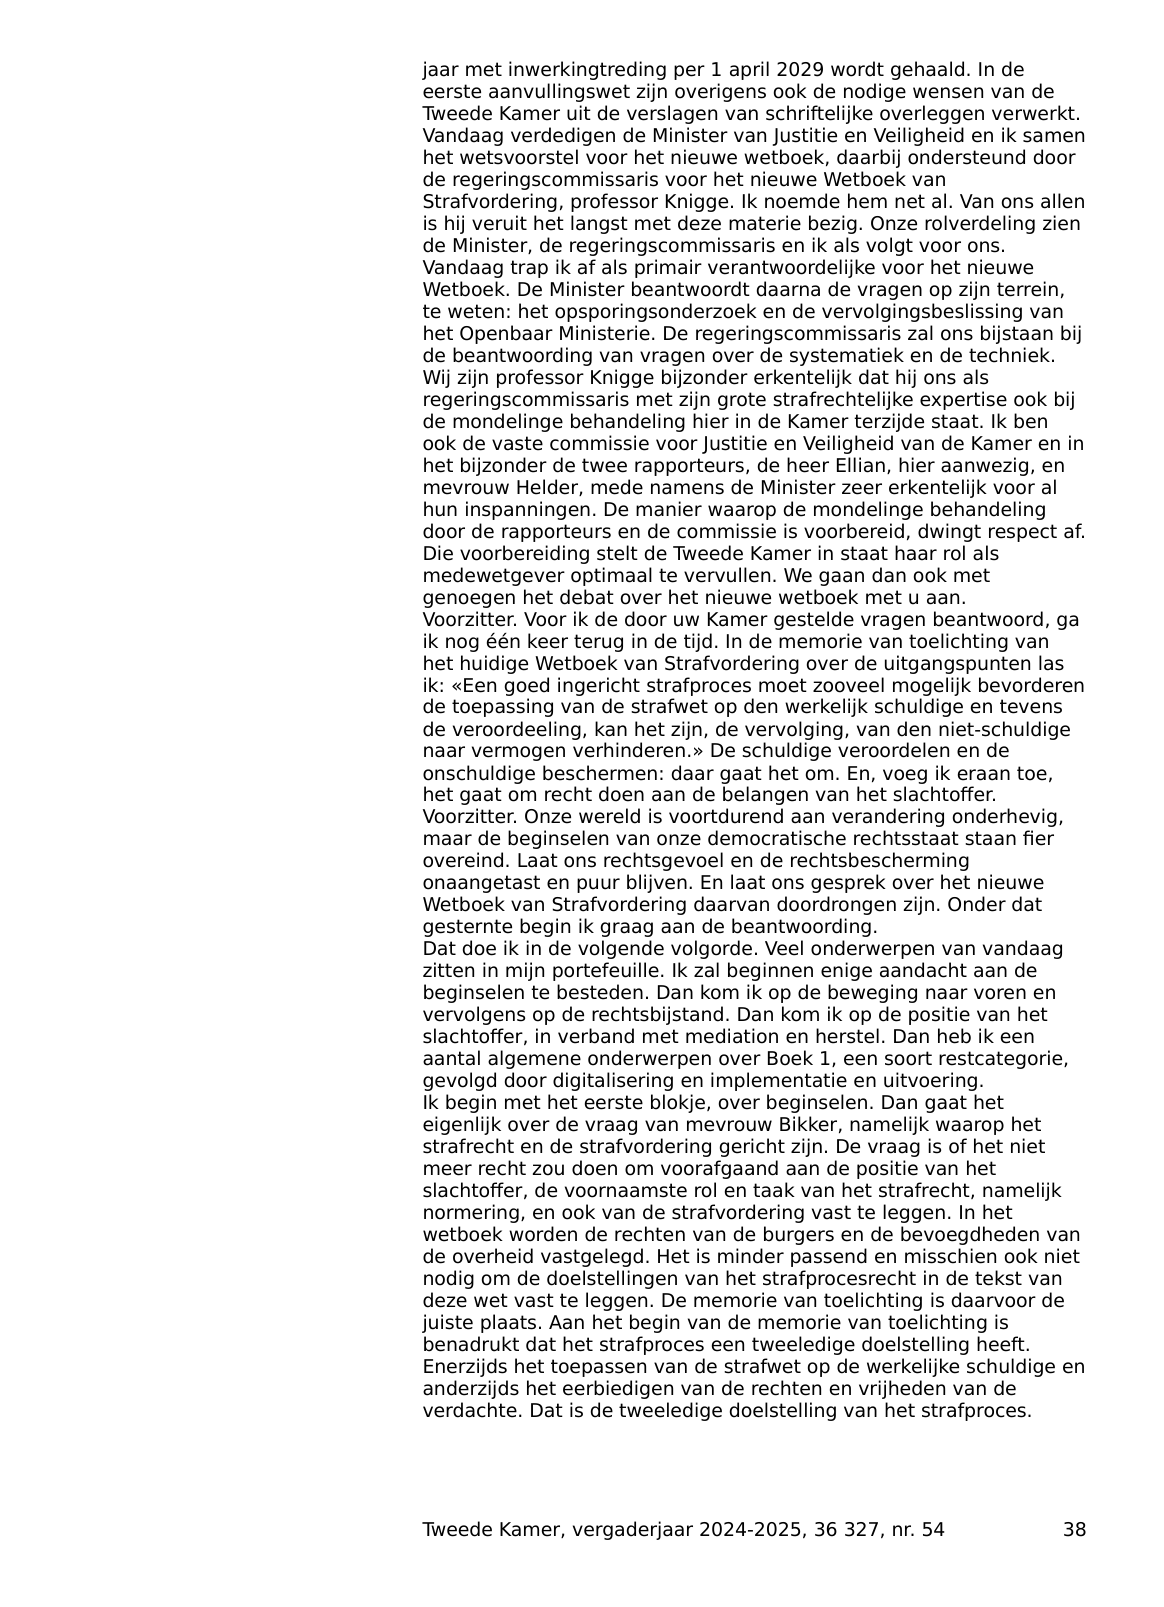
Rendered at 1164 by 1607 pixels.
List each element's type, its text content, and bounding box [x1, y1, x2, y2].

text jaar met inwerkingtreding per 1 april 2029 wordt gehaald. In de eerste aanvullingswet zijn overigens ook de nodige wensen van de Tweede Kamer uit de verslagen van schriftelijke overleggen verwerkt. [422, 59, 1087, 125]
text Voorzitter. Onze wereld is voortdurend aan verandering onderhevig, maar de beginselen van onze democratische rechtsstaat staan fier overeind. Laat ons rechtsgevoel en de rechtsbescherming onaangetast en puur blijven. En laat ons gesprek over het nieuwe Wetboek van Strafvordering daarvan doordrongen zijn. Onder dat gesternte begin ik graag aan de beantwoording. [422, 806, 1087, 938]
text Dat doe ik in de volgende volgorde. Veel onderwerpen van vandaag zitten in mijn portefeuille. Ik zal beginnen enige aandacht aan de beginselen te besteden. Dan kom ik op de beweging naar voren en vervolgens op de rechtsbijstand. Dan kom ik op de positie van het slachtoffer, in verband met mediation en herstel. Dan heb ik een aantal algemene onderwerpen over Boek 1, een soort restcategorie, gevolgd door digitalisering en implementatie en uitvoering. [422, 938, 1087, 1092]
text Vandaag verdedigen de Minister van Justitie en Veiligheid en ik samen het wetsvoorstel voor het nieuwe wetboek, daarbij ondersteund door de regeringscommissaris voor het nieuwe Wetboek van Strafvordering, professor Knigge. Ik noemde hem net al. Van ons allen is hij veruit het langst met deze materie bezig. Onze rolverdeling zien de Minister, de regeringscommissaris en ik als volgt voor ons. Vandaag trap ik af als primair verantwoordelijke voor het nieuwe Wetboek. De Minister beantwoordt daarna de vragen op zijn terrein, te weten: het opsporingsonderzoek en de vervolgingsbeslissing van het Openbaar Ministerie. De regeringscommissaris zal ons bijstaan bij de beantwoording van vragen over de systematiek en de techniek. [422, 125, 1087, 367]
text Ik begin met het eerste blokje, over beginselen. Dan gaat het eigenlijk over de vraag van mevrouw Bikker, namelijk waarop het strafrecht en de strafvordering gericht zijn. De vraag is of het niet meer recht zou doen om voorafgaand aan de positie van het slachtoffer, de voornaamste rol en taak van het strafrecht, namelijk normering, en ook van de strafvordering vast te leggen. In het wetboek worden de rechten van de burgers en de bevoegdheden van de overheid vastgelegd. Het is minder passend en misschien ook niet nodig om de doelstellingen van het strafprocesrecht in de tekst van deze wet vast te leggen. De memorie van toelichting is daarvoor de juiste plaats. Aan het begin van de memorie van toelichting is benadrukt dat het strafproces een tweeledige doelstelling heeft. Enerzijds het toepassen van de strafwet op de werkelijke schuldige en anderzijds het eerbiedigen van de rechten en vrijheden van de verdachte. Dat is de tweeledige doelstelling van het strafproces. [422, 1092, 1087, 1422]
text Wij zijn professor Knigge bijzonder erkentelijk dat hij ons als regeringscommissaris met zijn grote strafrechtelijke expertise ook bij de mondelinge behandeling hier in de Kamer terzijde staat. Ik ben ook de vaste commissie voor Justitie en Veiligheid van de Kamer en in het bijzonder de twee rapporteurs, de heer Ellian, hier aanwezig, en mevrouw Helder, mede namens de Minister zeer erkentelijk voor al hun inspanningen. De manier waarop de mondelinge behandeling door de rapporteurs en de commissie is voorbereid, dwingt respect af. Die voorbereiding stelt de Tweede Kamer in staat haar rol als medewetgever optimaal te vervullen. We gaan dan ook met genoegen het debat over het nieuwe wetboek met u aan. [422, 367, 1087, 608]
text Voorzitter. Voor ik de door uw Kamer gestelde vragen beantwoord, ga ik nog één keer terug in de tijd. In de memorie van toelichting van het huidige Wetboek van Strafvordering over de uitgangspunten las ik: «Een goed ingericht strafproces moet zooveel mogelijk bevorderen de toepassing van de strafwet op den werkelijk schuldige en tevens de veroordeeling, kan het zijn, de vervolging, van den niet-schuldige naar vermogen verhinderen.» De schuldige veroordelen en de onschuldige beschermen: daar gaat het om. En, voeg ik eraan toe, het gaat om recht doen aan de belangen van het slachtoffer. [422, 608, 1087, 806]
